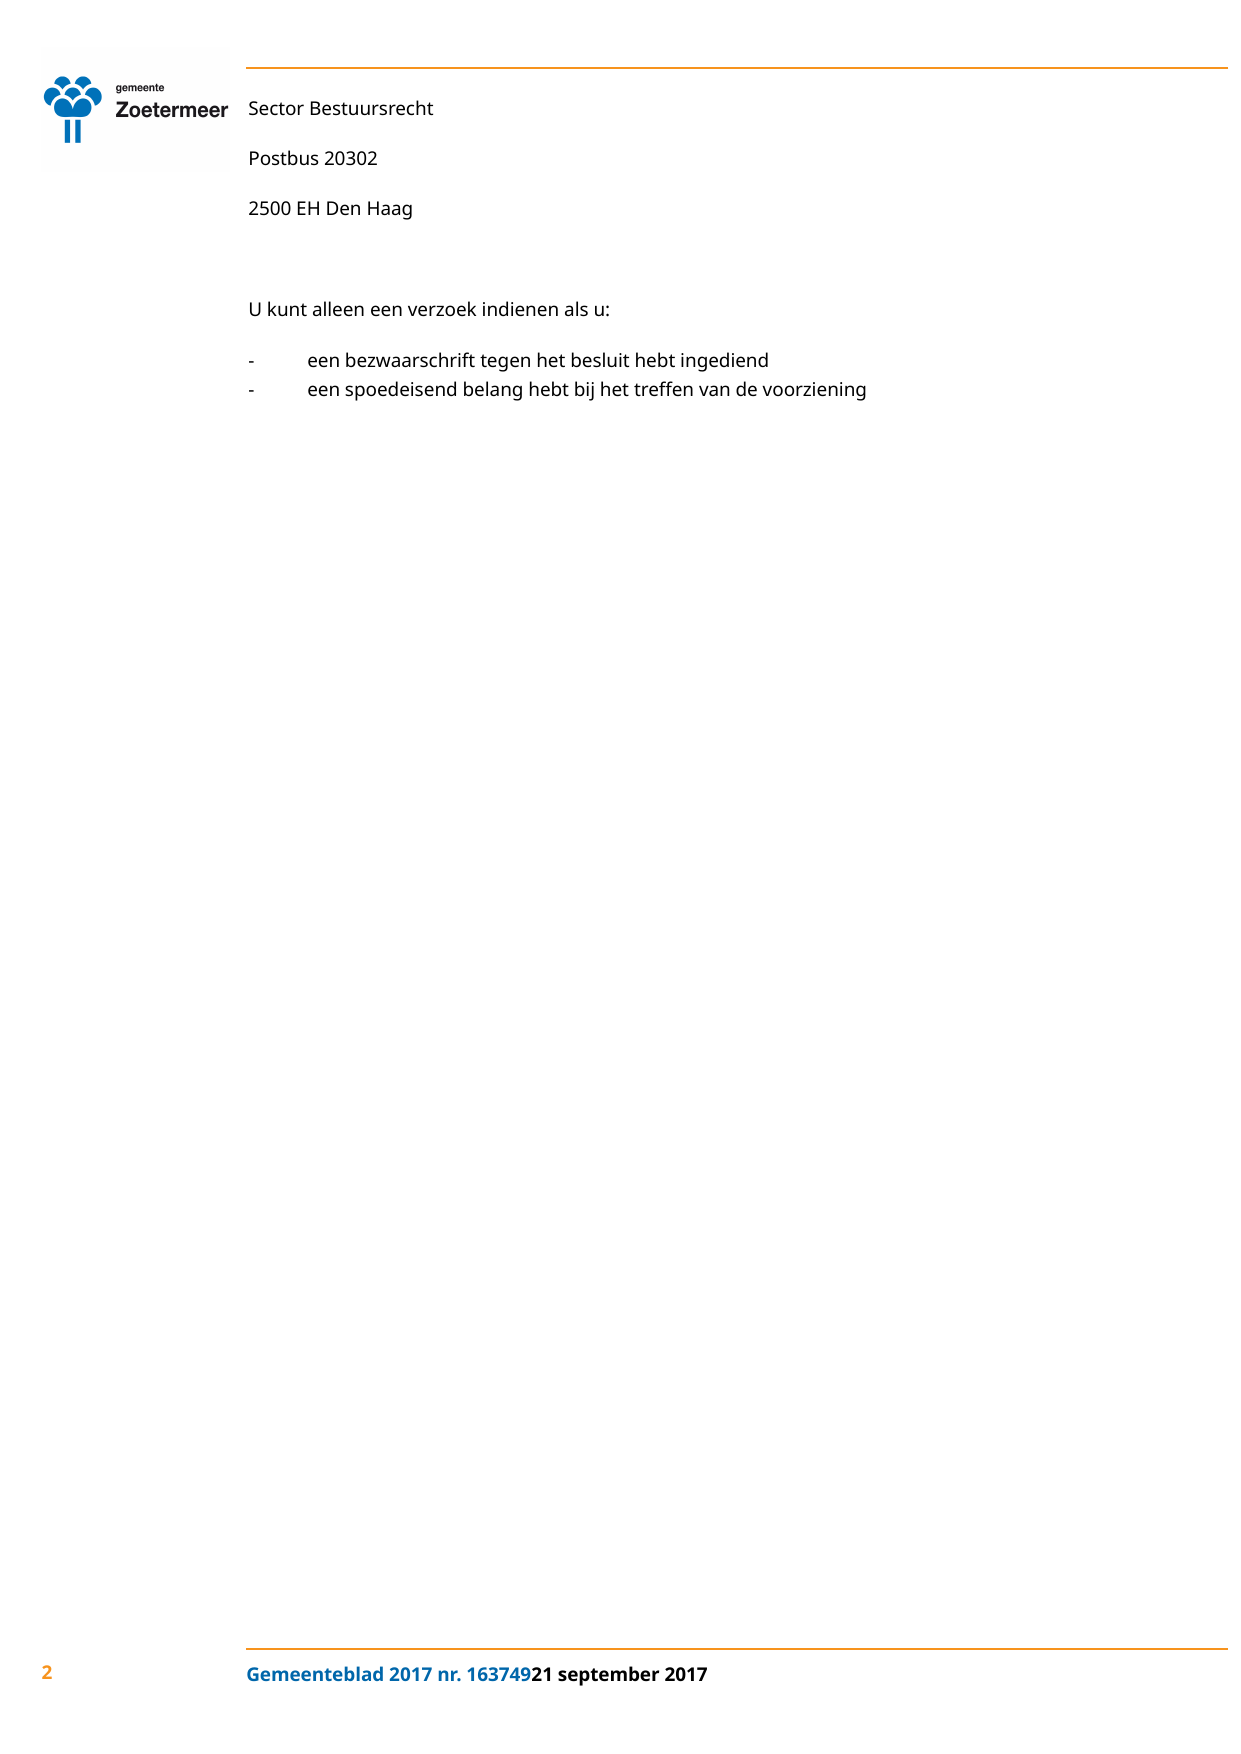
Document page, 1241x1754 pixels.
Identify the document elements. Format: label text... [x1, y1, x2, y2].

list een spoedeisend belang hebt bij het treffen van de voorziening [248, 376, 1152, 402]
picture [41, 47, 231, 172]
list een bezwaarschrift tegen het besluit hebt ingediend [248, 347, 1152, 373]
text Postbus 20302 [248, 145, 1152, 171]
text 2500 EH Den Haag [248, 196, 1152, 221]
text Sector Bestuursrecht [248, 95, 1152, 121]
text U kunt alleen een verzoek indienen als u: [248, 296, 1152, 322]
